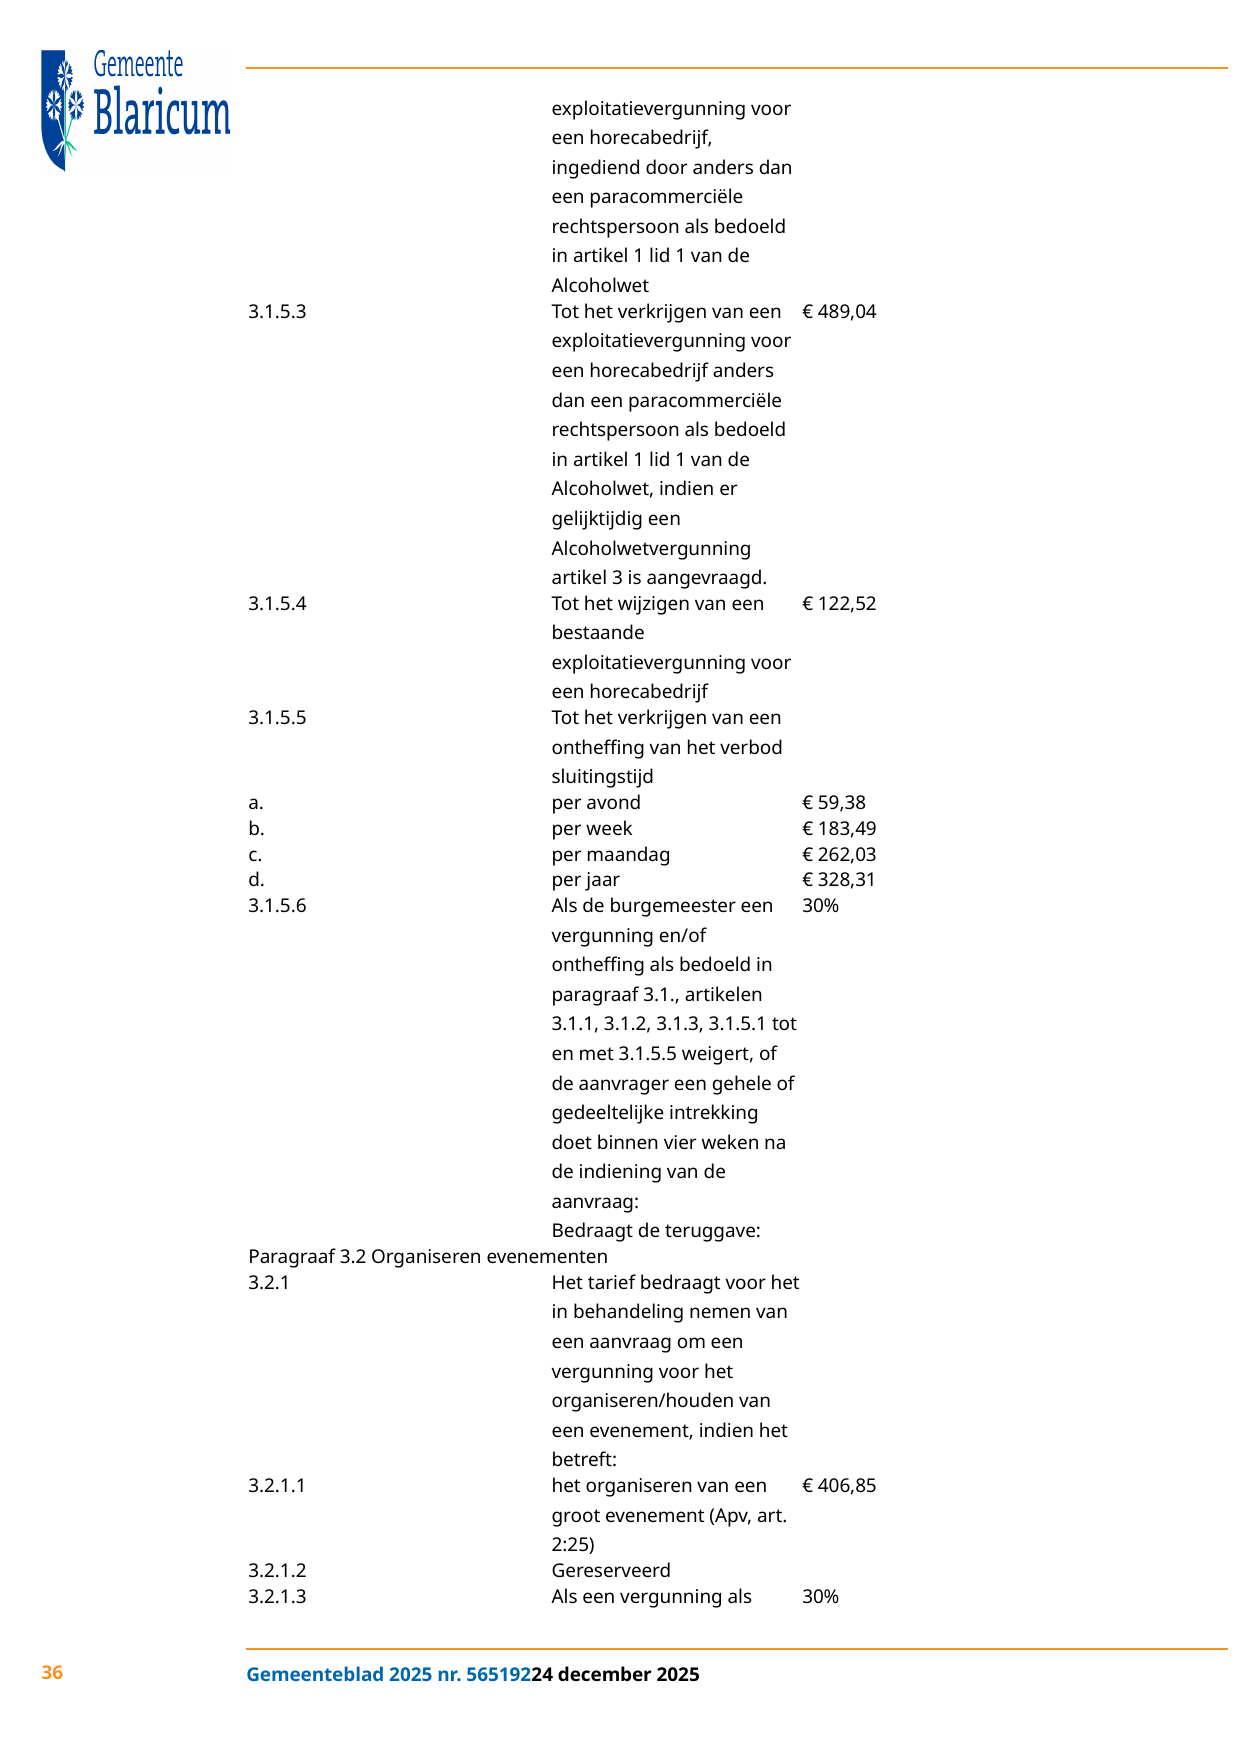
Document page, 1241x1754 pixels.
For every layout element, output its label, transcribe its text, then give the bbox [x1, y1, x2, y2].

table_cell per avond [551, 789, 802, 815]
table_cell 3.2.1 [248, 1269, 551, 1472]
table_cell € 328,31 [802, 867, 1152, 892]
table_cell c. [248, 841, 551, 867]
table_cell 3.1.5.5 [248, 705, 551, 789]
table_cell 3.2.1.1 [248, 1473, 551, 1557]
table_cell 3.1.5.4 [248, 590, 551, 704]
table_cell 30% [802, 892, 1152, 1243]
table_cell per jaar [551, 867, 802, 892]
table_cell Tot het verkrijgen van een exploitatievergunning voor een horecabedrijf anders dan een paracommerciële rechtspersoon als bedoeld in artikel 1 lid 1 van de Alcoholwet, indien er gelijktijdig een Alcoholwetvergunning artikel 3 is aangevraagd. [551, 298, 802, 590]
table_cell [802, 705, 1152, 789]
table_cell per week [551, 815, 802, 841]
table_cell Tot het verkrijgen van een ontheffing van het verbod sluitingstijd [551, 705, 802, 789]
table_cell [802, 1269, 1152, 1472]
table_cell het organiseren van een groot evenement (Apv, art. 2:25) [551, 1473, 802, 1557]
table_cell 3.1.5.6 [248, 892, 551, 1243]
table_cell € 489,04 [802, 298, 1152, 590]
table_cell Als de burgemeester een vergunning en/of ontheffing als bedoeld in paragraaf 3.1., artikelen 3.1.1, 3.1.2, 3.1.3, 3.1.5.1 tot en met 3.1.5.5 weigert, of de aanvrager een gehele of gedeeltelijke intrekking doet binnen vier weken na de indiening van de aanvraag: Bedraagt de teruggave: [551, 892, 802, 1243]
table_cell 30% [802, 1583, 1152, 1609]
table_cell € 122,52 [802, 590, 1152, 704]
table_cell € 406,85 [802, 1473, 1152, 1557]
table_cell a. [248, 789, 551, 815]
table_cell [802, 1244, 1152, 1269]
table_cell Als een vergunning als [551, 1583, 802, 1609]
table_cell € 183,49 [802, 815, 1152, 841]
table_cell d. [248, 867, 551, 892]
table_cell Tot het wijzigen van een bestaande exploitatievergunning voor een horecabedrijf [551, 590, 802, 704]
picture [41, 47, 231, 172]
table_cell [248, 95, 551, 298]
table_cell 3.2.1.3 [248, 1583, 551, 1609]
table_cell exploitatievergunning voor een horecabedrijf, ingediend door anders dan een paracommerciële rechtspersoon als bedoeld in artikel 1 lid 1 van de Alcoholwet [551, 95, 802, 298]
table_cell 3.1.5.3 [248, 298, 551, 590]
table_cell b. [248, 815, 551, 841]
table_cell per maandag [551, 841, 802, 867]
table_cell 3.2.1.2 [248, 1557, 551, 1583]
table_cell [802, 95, 1152, 298]
table_cell € 59,38 [802, 789, 1152, 815]
table_cell Het tarief bedraagt voor het in behandeling nemen van een aanvraag om een vergunning voor het organiseren/houden van een evenement, indien het betreft: [551, 1269, 802, 1472]
table_cell Gereserveerd [551, 1557, 802, 1583]
table_cell Paragraaf 3.2 Organiseren evenementen [248, 1244, 802, 1269]
table_cell [802, 1557, 1152, 1583]
table_cell € 262,03 [802, 841, 1152, 867]
